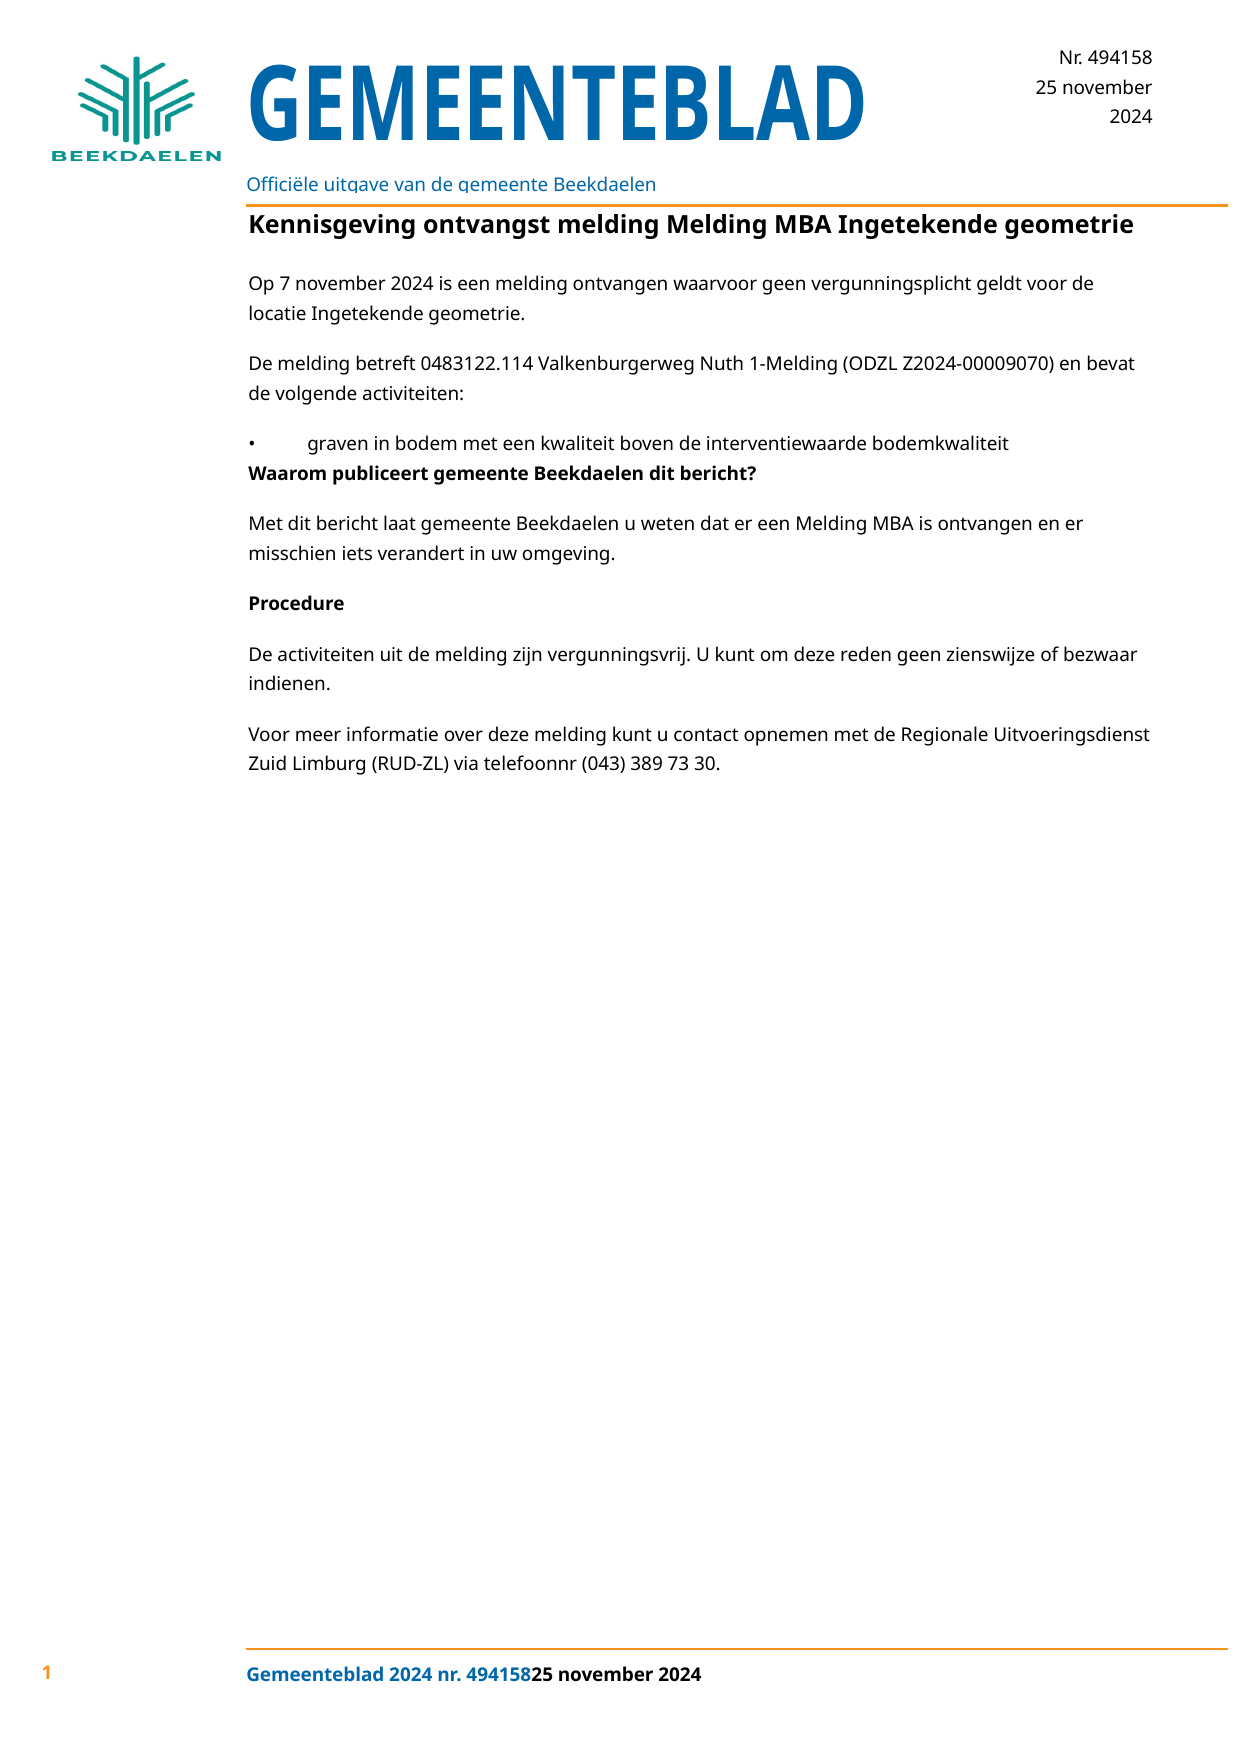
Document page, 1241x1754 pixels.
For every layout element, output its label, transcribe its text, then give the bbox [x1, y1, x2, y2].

text Met dit bericht laat gemeente Beekdaelen u weten dat er een Melding MBA is ontvangen en er misschien iets verandert in uw omgeving. [248, 510, 1152, 566]
text De melding betreft 0483122.114 Valkenburgerweg Nuth 1-Melding (ODZL Z2024-00009070) en bevat de volgende activiteiten: [248, 350, 1152, 406]
text Voor meer informatie over deze melding kunt u contact opnemen met de Regionale Uitvoeringsdienst Zuid Limburg (RUD-ZL) via telefoonnr (043) 389 73 30. [248, 721, 1152, 776]
text Procedure [248, 590, 1152, 616]
text Waarom publiceert gemeente Beekdaelen dit bericht? [248, 460, 1152, 486]
text Op 7 november 2024 is een melding ontvangen waarvoor geen vergunningsplicht geldt voor de locatie Ingetekende geometrie. [248, 270, 1152, 326]
text De activiteiten uit de melding zijn vergunningsvrij. U kunt om deze reden geen zienswijze of bezwaar indienen. [248, 641, 1152, 696]
text Kennisgeving ontvangst melding Melding MBA Ingetekende geometrie [248, 207, 1152, 241]
list graven in bodem met een kwaliteit boven de interventiewaarde bodemkwaliteit [248, 430, 1152, 456]
picture [41, 47, 231, 172]
